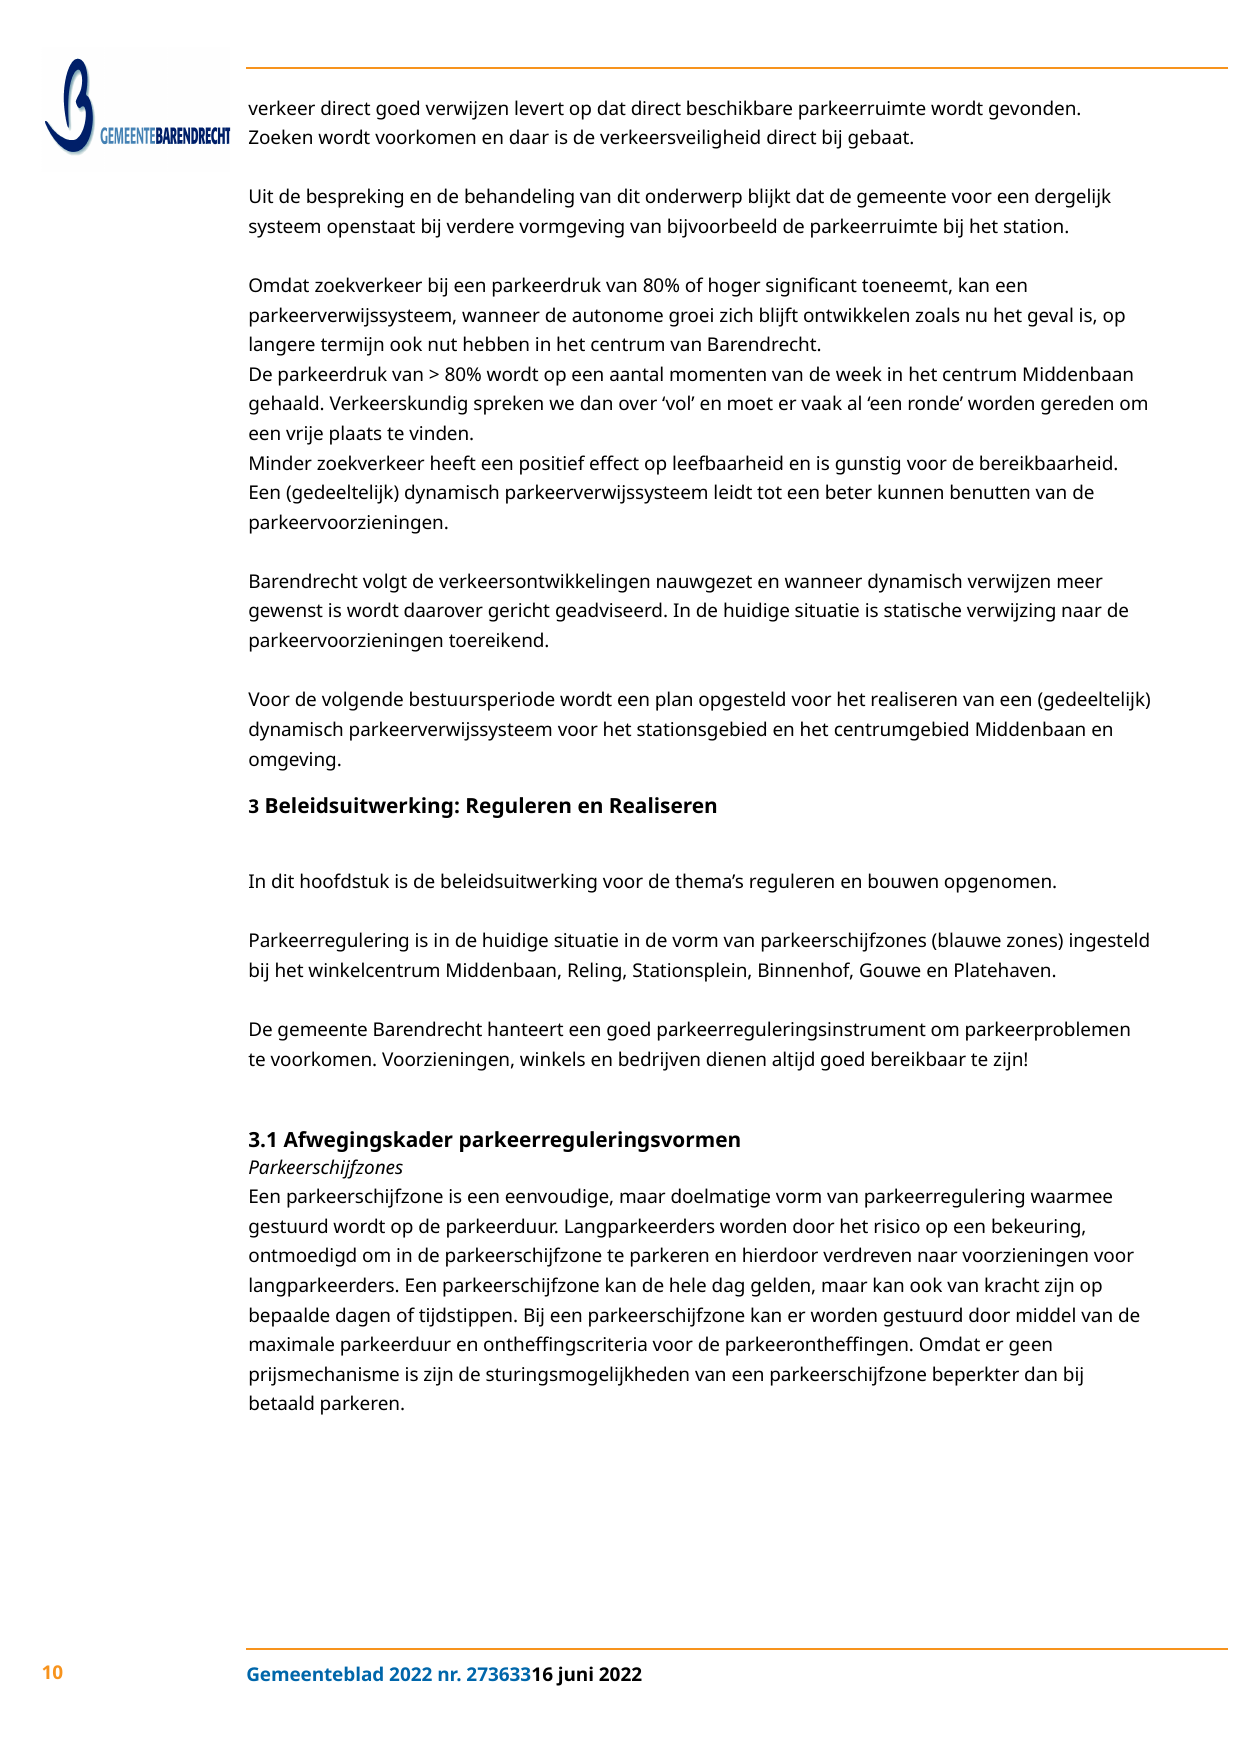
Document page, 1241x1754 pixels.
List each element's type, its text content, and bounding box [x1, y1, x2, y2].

text Omdat zoekverkeer bij een parkeerdruk van 80% of hoger significant toeneemt, kan een parkeerverwijssysteem, wanneer de autonome groei zich blijft ontwikkelen zoals nu het geval is, op langere termijn ook nut hebben in het centrum van Barendrecht. [248, 272, 1152, 357]
text 3 Beleidsuitwerking: Reguleren en Realiseren [248, 791, 1152, 819]
text Parkeerschijfzones [248, 1154, 1152, 1179]
text Parkeerregulering is in de huidige situatie in de vorm van parkeerschijfzones (blauwe zones) ingesteld bij het winkelcentrum Middenbaan, Reling, Stationsplein, Binnenhof, Gouwe en Platehaven. [248, 928, 1152, 983]
table_header De gemeente Barendrecht hanteert een goed parkeerreguleringsinstrument om parkeerproblemen te voorkomen. Voorzieningen, winkels en bedrijven dienen altijd goed bereikbaar te zijn! [248, 1016, 1152, 1072]
text Barendrecht volgt de verkeersontwikkelingen nauwgezet en wanneer dynamisch verwijzen meer gewenst is wordt daarover gericht geadviseerd. In de huidige situatie is statische verwijzing naar de parkeervoorzieningen toereikend. [248, 568, 1152, 653]
text Uit de bespreking en de behandeling van dit onderwerp blijkt dat de gemeente voor een dergelijk systeem openstaat bij verdere vormgeving van bijvoorbeeld de parkeerruimte bij het station. [248, 183, 1152, 239]
text Minder zoekverkeer heeft een positief effect op leefbaarheid en is gunstig voor de bereikbaarheid. Een (gedeeltelijk) dynamisch parkeerverwijssysteem leidt tot een beter kunnen benutten van de parkeervoorzieningen. [248, 450, 1152, 535]
text Een parkeerschijfzone is een eenvoudige, maar doelmatige vorm van parkeerregulering waarmee gestuurd wordt op de parkeerduur. Langparkeerders worden door het risico op een bekeuring, ontmoedigd om in de parkeerschijfzone te parkeren en hierdoor verdreven naar voorzieningen voor langparkeerders. Een parkeerschijfzone kan de hele dag gelden, maar kan ook van kracht zijn op bepaalde dagen of tijdstippen. Bij een parkeerschijfzone kan er worden gestuurd door middel van de maximale parkeerduur en ontheffingscriteria voor de parkeerontheffingen. Omdat er geen prijsmechanisme is zijn de sturingsmogelijkheden van een parkeerschijfzone beperkter dan bij betaald parkeren. [248, 1183, 1152, 1416]
text De parkeerdruk van > 80% wordt op een aantal momenten van de week in het centrum Middenbaan gehaald. Verkeerskundig spreken we dan over ‘vol’ en moet er vaak al ‘een ronde’ worden gereden om een vrije plaats te vinden. [248, 361, 1152, 446]
text verkeer direct goed verwijzen levert op dat direct beschikbare parkeerruimte wordt gevonden. Zoeken wordt voorkomen en daar is de verkeersveiligheid direct bij gebaat. [248, 95, 1152, 150]
text 3.1 Afwegingskader parkeerreguleringsvormen [248, 1125, 1152, 1154]
picture [41, 47, 231, 172]
table_header Voor de volgende bestuursperiode wordt een plan opgesteld voor het realiseren van een (gedeeltelijk) dynamisch parkeerverwijssysteem voor het stationsgebied en het centrumgebied Middenbaan en omgeving. [248, 687, 1152, 771]
text In dit hoofdstuk is de beleidsuitwerking voor de thema’s reguleren en bouwen opgenomen. [248, 868, 1152, 894]
